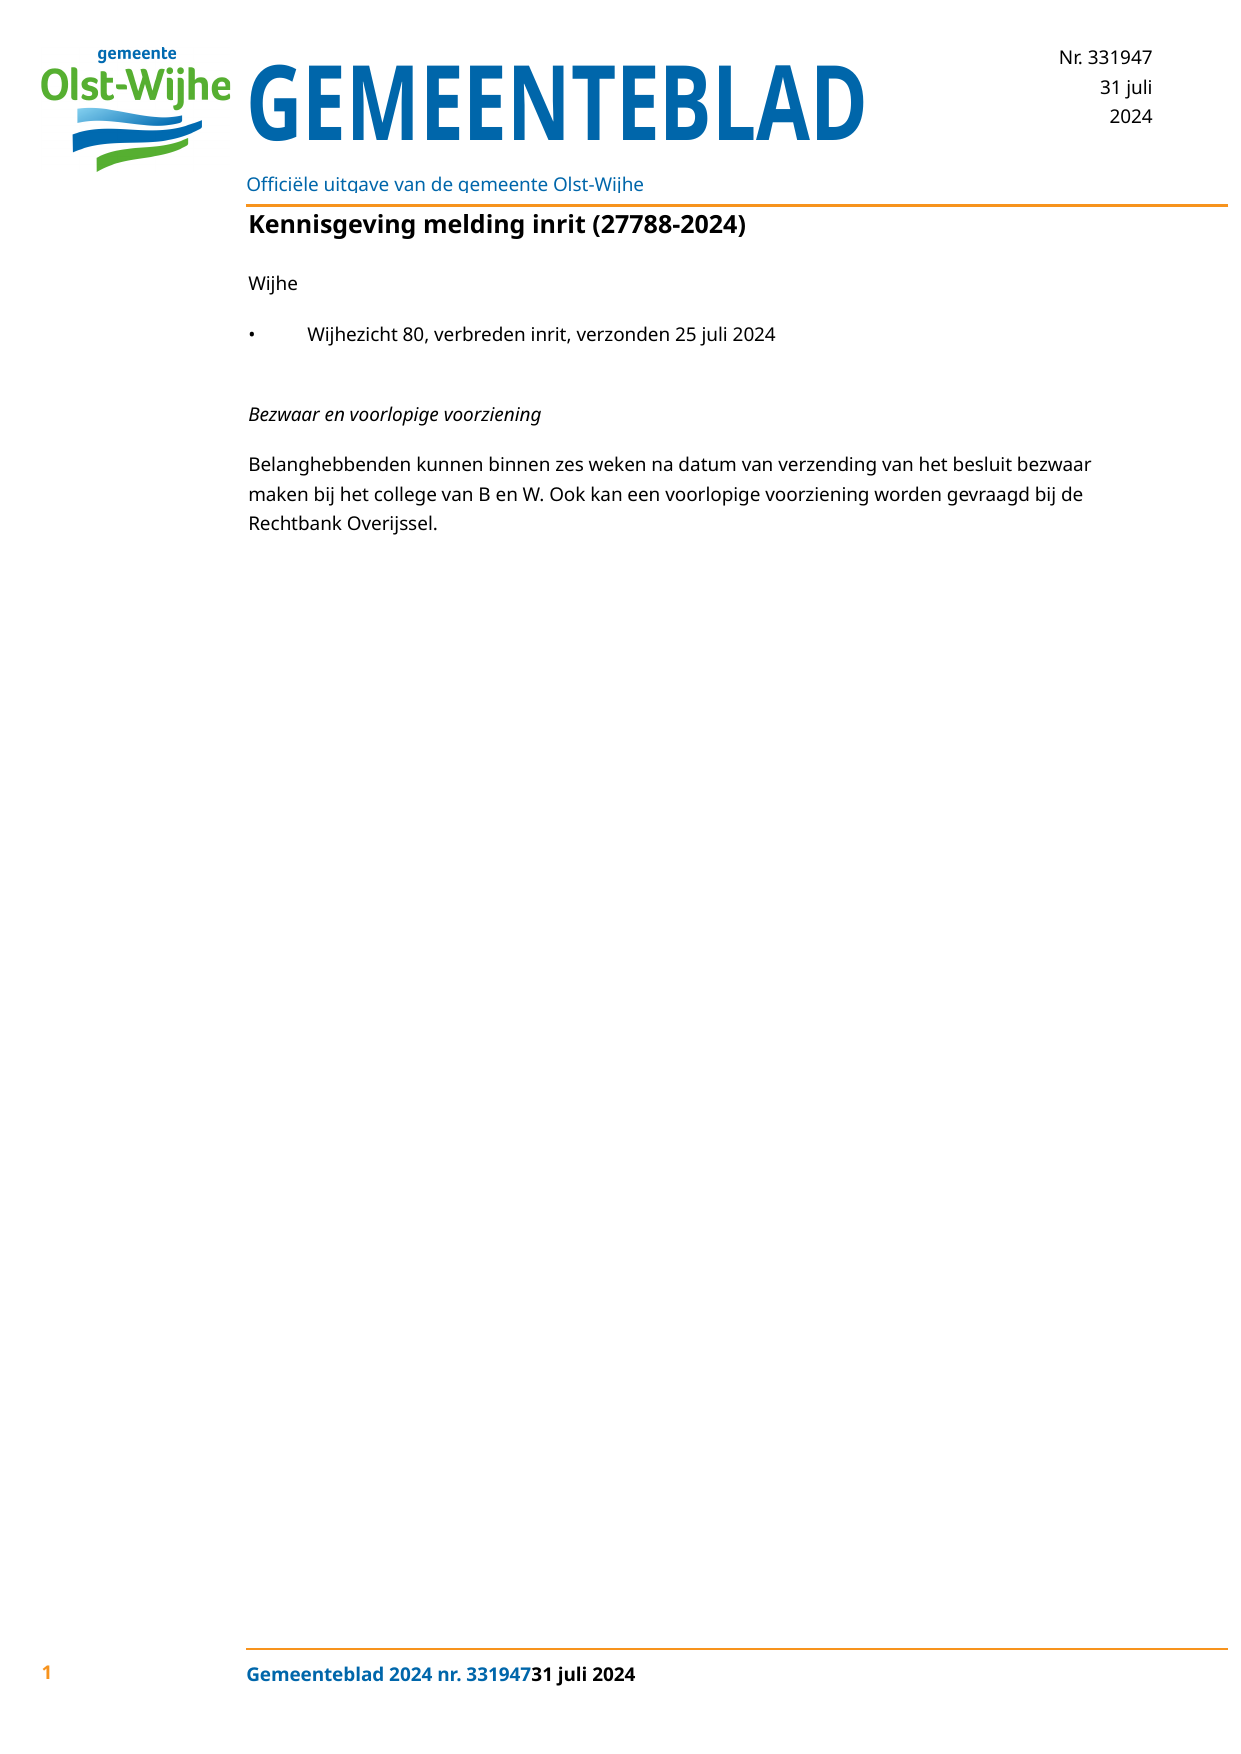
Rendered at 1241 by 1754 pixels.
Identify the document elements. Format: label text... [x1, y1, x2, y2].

text Kennisgeving melding inrit (27788-2024) [248, 207, 1152, 241]
list Wijhezicht 80, verbreden inrit, verzonden 25 juli 2024 [248, 321, 1152, 346]
text Bezwaar en voorlopige voorziening [248, 401, 1152, 426]
text Belanghebbenden kunnen binnen zes weken na datum van verzending van het besluit bezwaar maken bij het college van B en W. Ook kan een voorlopige voorziening worden gevraagd bij de Rechtbank Overijssel. [248, 451, 1152, 536]
text Wijhe [248, 270, 1152, 296]
picture [41, 47, 231, 172]
